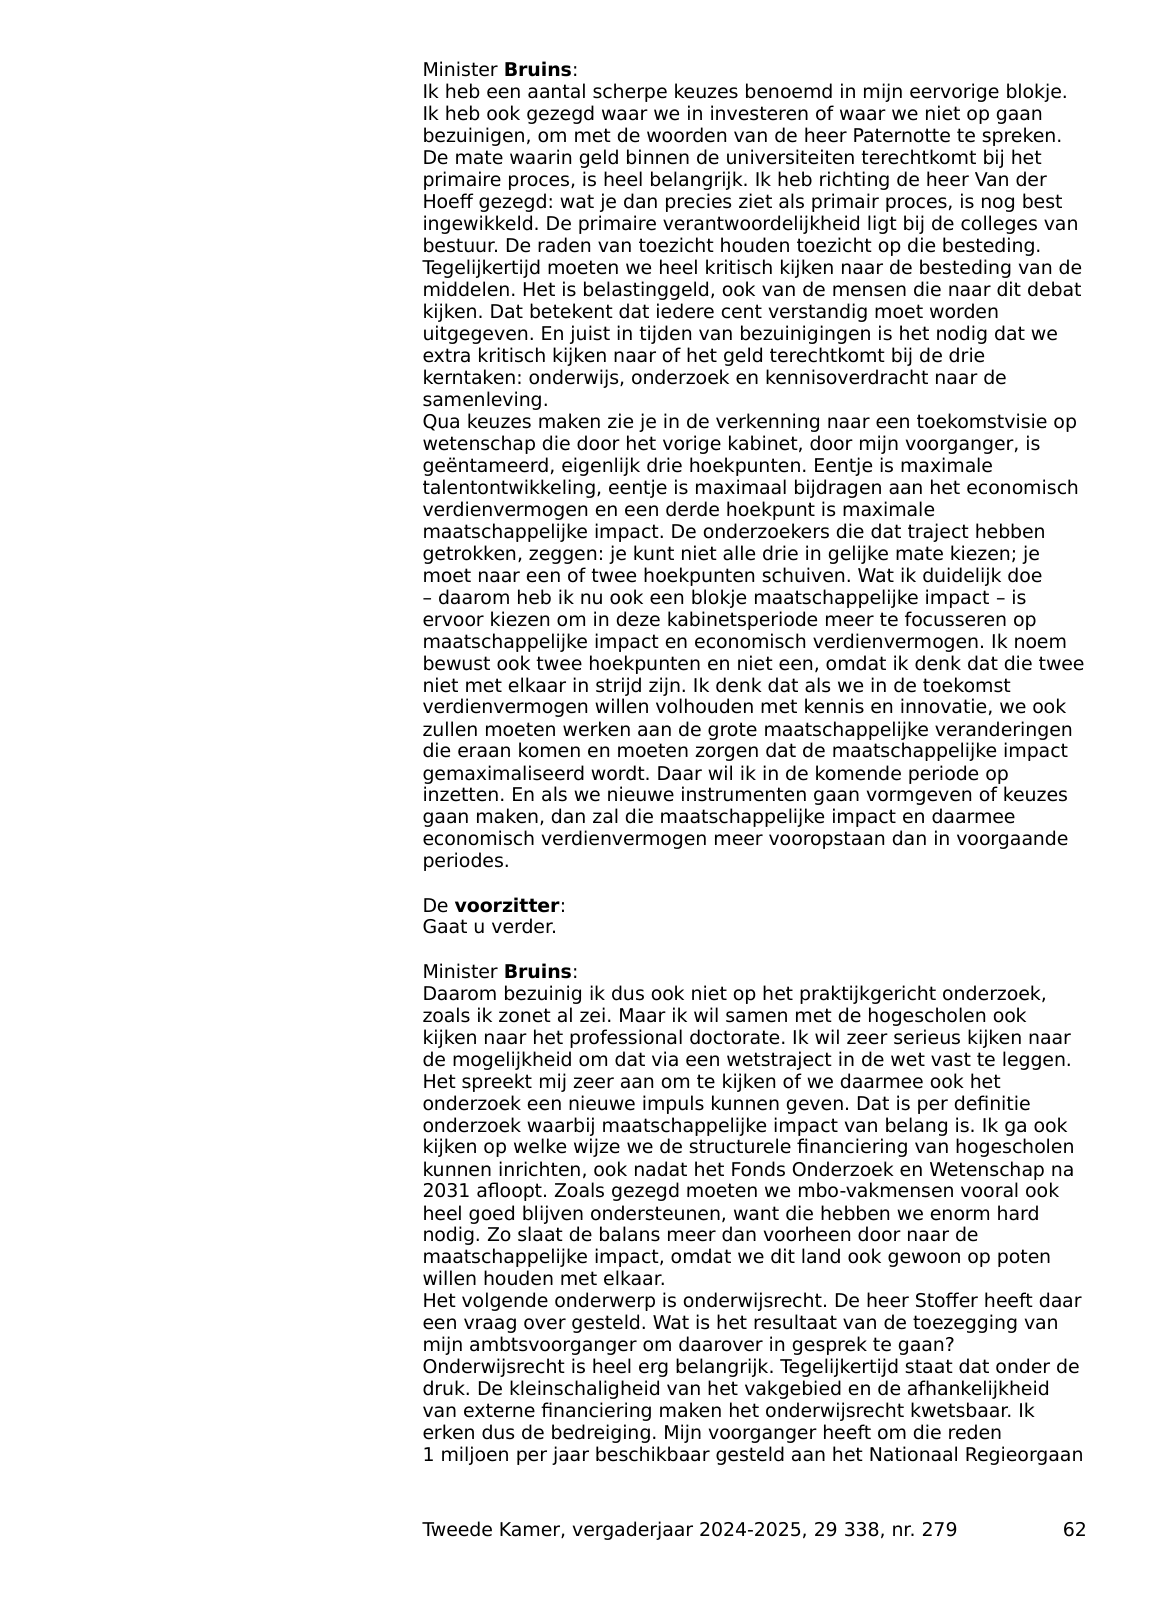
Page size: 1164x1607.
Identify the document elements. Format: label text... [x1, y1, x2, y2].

text Minister Bruins: [422, 961, 1087, 983]
text Daarom bezuinig ik dus ook niet op het praktijkgericht onderzoek, zoals ik zonet al zei. Maar ik wil samen met de hogescholen ook kijken naar het professional doctorate. Ik wil zeer serieus kijken naar de mogelijkheid om dat via een wetstraject in de wet vast te leggen. Het spreekt mij zeer aan om te kijken of we daarmee ook het onderzoek een nieuwe impuls kunnen geven. Dat is per definitie onderzoek waarbij maatschappelijke impact van belang is. Ik ga ook kijken op welke wijze we de structurele financiering van hogescholen kunnen inrichten, ook nadat het Fonds Onderzoek en Wetenschap na 2031 afloopt. Zoals gezegd moeten we mbo-vakmensen vooral ook heel goed blijven ondersteunen, want die hebben we enorm hard nodig. Zo slaat de balans meer dan voorheen door naar de maatschappelijke impact, omdat we dit land ook gewoon op poten willen houden met elkaar. [422, 983, 1087, 1290]
text Minister Bruins: [422, 59, 1087, 81]
text Het volgende onderwerp is onderwijsrecht. De heer Stoffer heeft daar een vraag over gesteld. Wat is het resultaat van de toezegging van mijn ambtsvoorganger om daarover in gesprek te gaan? Onderwijsrecht is heel erg belangrijk. Tegelijkertijd staat dat onder de druk. De kleinschaligheid van het vakgebied en de afhankelijkheid van externe financiering maken het onderwijsrecht kwetsbaar. Ik erken dus de bedreiging. Mijn voorganger heeft om die reden 1 miljoen per jaar beschikbaar gesteld aan het Nationaal Regieorgaan [422, 1290, 1087, 1466]
text De voorzitter: [422, 894, 1087, 916]
text Ik heb een aantal scherpe keuzes benoemd in mijn eervorige blokje. Ik heb ook gezegd waar we in investeren of waar we niet op gaan bezuinigen, om met de woorden van de heer Paternotte te spreken. De mate waarin geld binnen de universiteiten terechtkomt bij het primaire proces, is heel belangrijk. Ik heb richting de heer Van der Hoeff gezegd: wat je dan precies ziet als primair proces, is nog best ingewikkeld. De primaire verantwoordelijkheid ligt bij de colleges van bestuur. De raden van toezicht houden toezicht op die besteding. Tegelijkertijd moeten we heel kritisch kijken naar de besteding van de middelen. Het is belastinggeld, ook van de mensen die naar dit debat kijken. Dat betekent dat iedere cent verstandig moet worden uitgegeven. En juist in tijden van bezuinigingen is het nodig dat we extra kritisch kijken naar of het geld terechtkomt bij de drie kerntaken: onderwijs, onderzoek en kennisoverdracht naar de samenleving. [422, 81, 1087, 411]
text Qua keuzes maken zie je in de verkenning naar een toekomstvisie op wetenschap die door het vorige kabinet, door mijn voorganger, is geëntameerd, eigenlijk drie hoekpunten. Eentje is maximale talentontwikkeling, eentje is maximaal bijdragen aan het economisch verdienvermogen en een derde hoekpunt is maximale maatschappelijke impact. De onderzoekers die dat traject hebben getrokken, zeggen: je kunt niet alle drie in gelijke mate kiezen; je moet naar een of twee hoekpunten schuiven. Wat ik duidelijk doe – daarom heb ik nu ook een blokje maatschappelijke impact – is ervoor kiezen om in deze kabinetsperiode meer te focusseren op maatschappelijke impact en economisch verdienvermogen. Ik noem bewust ook twee hoekpunten en niet een, omdat ik denk dat die twee niet met elkaar in strijd zijn. Ik denk dat als we in de toekomst verdienvermogen willen volhouden met kennis en innovatie, we ook zullen moeten werken aan de grote maatschappelijke veranderingen die eraan komen en moeten zorgen dat de maatschappelijke impact gemaximaliseerd wordt. Daar wil ik in de komende periode op inzetten. En als we nieuwe instrumenten gaan vormgeven of keuzes gaan maken, dan zal die maatschappelijke impact en daarmee economisch verdienvermogen meer vooropstaan dan in voorgaande periodes. [422, 411, 1087, 872]
text Gaat u verder. [422, 916, 1087, 938]
